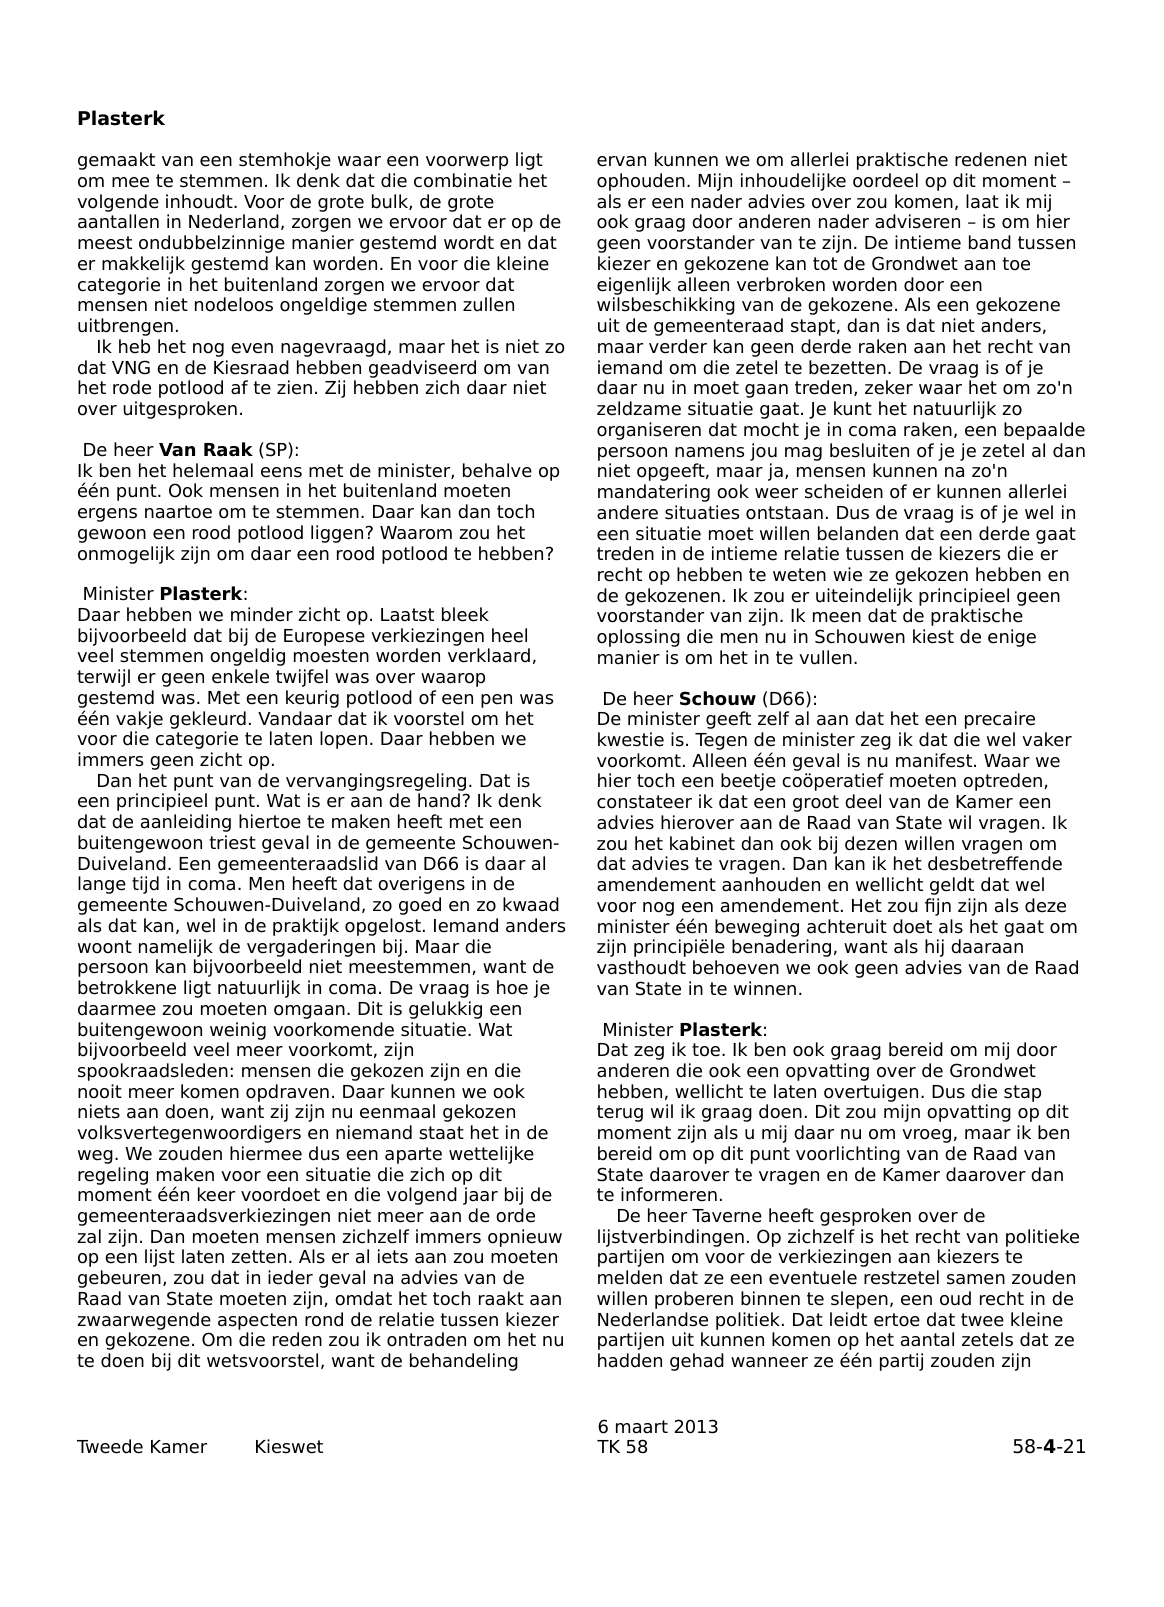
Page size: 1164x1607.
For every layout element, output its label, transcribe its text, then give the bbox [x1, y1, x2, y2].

text gemaakt van een stemhokje waar een voorwerp ligt om mee te stemmen. Ik denk dat die combinatie het volgende inhoudt. Voor de grote bulk, de grote aantallen in Nederland, zorgen we ervoor dat er op de meest ondubbelzinnige manier gestemd wordt en dat er makkelijk gestemd kan worden. En voor die kleine categorie in het buitenland zorgen we ervoor dat mensen niet nodeloos ongeldige stemmen zullen uitbrengen. [77, 150, 567, 337]
text Minister Plasterk: [596, 1019, 1087, 1040]
text De heer Van Raak (SP): [77, 440, 567, 460]
text De heer Schouw (D66): [596, 688, 1087, 709]
text Daar hebben we minder zicht op. Laatst bleek bijvoorbeeld dat bij de Europese verkiezingen heel veel stemmen ongeldig moesten worden verklaard, terwijl er geen enkele twijfel was over waarop gestemd was. Met een keurig potlood of een pen was één vakje gekleurd. Vandaar dat ik voorstel om het voor die categorie te laten lopen. Daar hebben we immers geen zicht op. [77, 605, 567, 771]
text Dat zeg ik toe. Ik ben ook graag bereid om mij door anderen die ook een opvatting over de Grondwet hebben, wellicht te laten overtuigen. Dus die stap terug wil ik graag doen. Dit zou mijn opvatting op dit moment zijn als u mij daar nu om vroeg, maar ik ben bereid om op dit punt voorlichting van de Raad van State daarover te vragen en de Kamer daarover dan te informeren. [596, 1040, 1087, 1206]
text Ik ben het helemaal eens met de minister, behalve op één punt. Ook mensen in het buitenland moeten ergens naartoe om te stemmen. Daar kan dan toch gewoon een rood potlood liggen? Waarom zou het onmogelijk zijn om daar een rood potlood te hebben? [77, 460, 567, 564]
text De heer Taverne heeft gesproken over de lijstverbindingen. Op zichzelf is het recht van politieke partijen om voor de verkiezingen aan kiezers te melden dat ze een eventuele restzetel samen zouden willen proberen binnen te slepen, een oud recht in de Nederlandse politiek. Dat leidt ertoe dat twee kleine partijen uit kunnen komen op het aantal zetels dat ze hadden gehad wanneer ze één partij zouden zijn [596, 1206, 1087, 1372]
text Dan het punt van de vervangingsregeling. Dat is een principieel punt. Wat is er aan de hand? Ik denk dat de aanleiding hiertoe te maken heeft met een buitengewoon triest geval in de gemeente Schouwen-Duiveland. Een gemeenteraadslid van D66 is daar al lange tijd in coma. Men heeft dat overigens in de gemeente Schouwen-Duiveland, zo goed en zo kwaad als dat kan, wel in de praktijk opgelost. Iemand anders woont namelijk de vergaderingen bij. Maar die persoon kan bijvoorbeeld niet meestemmen, want de betrokkene ligt natuurlijk in coma. De vraag is hoe je daarmee zou moeten omgaan. Dit is gelukkig een buitengewoon weinig voorkomende situatie. Wat bijvoorbeeld veel meer voorkomt, zijn spookraadsleden: mensen die gekozen zijn en die nooit meer komen opdraven. Daar kunnen we ook niets aan doen, want zij zijn nu eenmaal gekozen volksvertegenwoordigers en niemand staat het in de weg. We zouden hiermee dus een aparte wettelijke regeling maken voor een situatie die zich op dit moment één keer voordoet en die volgend jaar bij de gemeenteraadsverkiezingen niet meer aan de orde zal zijn. Dan moeten mensen zichzelf immers opnieuw op een lijst laten zetten. Als er al iets aan zou moeten gebeuren, zou dat in ieder geval na advies van de Raad van State moeten zijn, omdat het toch raakt aan zwaarwegende aspecten rond de relatie tussen kiezer en gekozene. Om die reden zou ik ontraden om het nu te doen bij dit wetsvoorstel, want de behandeling [77, 771, 567, 1372]
text Ik heb het nog even nagevraagd, maar het is niet zo dat VNG en de Kiesraad hebben geadviseerd om van het rode potlood af te zien. Zij hebben zich daar niet over uitgesproken. [77, 337, 567, 420]
text Minister Plasterk: [77, 584, 567, 605]
text ervan kunnen we om allerlei praktische redenen niet ophouden. Mijn inhoudelijke oordeel op dit moment – als er een nader advies over zou komen, laat ik mij ook graag door anderen nader adviseren – is om hier geen voorstander van te zijn. De intieme band tussen kiezer en gekozene kan tot de Grondwet aan toe eigenlijk alleen verbroken worden door een wilsbeschikking van de gekozene. Als een gekozene uit de gemeenteraad stapt, dan is dat niet anders, maar verder kan geen derde raken aan het recht van iemand om die zetel te bezetten. De vraag is of je daar nu in moet gaan treden, zeker waar het om zo'n zeldzame situatie gaat. Je kunt het natuurlijk zo organiseren dat mocht je in coma raken, een bepaalde persoon namens jou mag besluiten of je je zetel al dan niet opgeeft, maar ja, mensen kunnen na zo'n mandatering ook weer scheiden of er kunnen allerlei andere situaties ontstaan. Dus de vraag is of je wel in een situatie moet willen belanden dat een derde gaat treden in de intieme relatie tussen de kiezers die er recht op hebben te weten wie ze gekozen hebben en de gekozenen. Ik zou er uiteindelijk principieel geen voorstander van zijn. Ik meen dat de praktische oplossing die men nu in Schouwen kiest de enige manier is om het in te vullen. [596, 150, 1087, 668]
text De minister geeft zelf al aan dat het een precaire kwestie is. Tegen de minister zeg ik dat die wel vaker voorkomt. Alleen één geval is nu manifest. Waar we hier toch een beetje coöperatief moeten optreden, constateer ik dat een groot deel van de Kamer een advies hierover aan de Raad van State wil vragen. Ik zou het kabinet dan ook bij dezen willen vragen om dat advies te vragen. Dan kan ik het desbetreffende amendement aanhouden en wellicht geldt dat wel voor nog een amendement. Het zou fijn zijn als deze minister één beweging achteruit doet als het gaat om zijn principiële benadering, want als hij daaraan vasthoudt behoeven we ook geen advies van de Raad van State in te winnen. [596, 709, 1087, 999]
